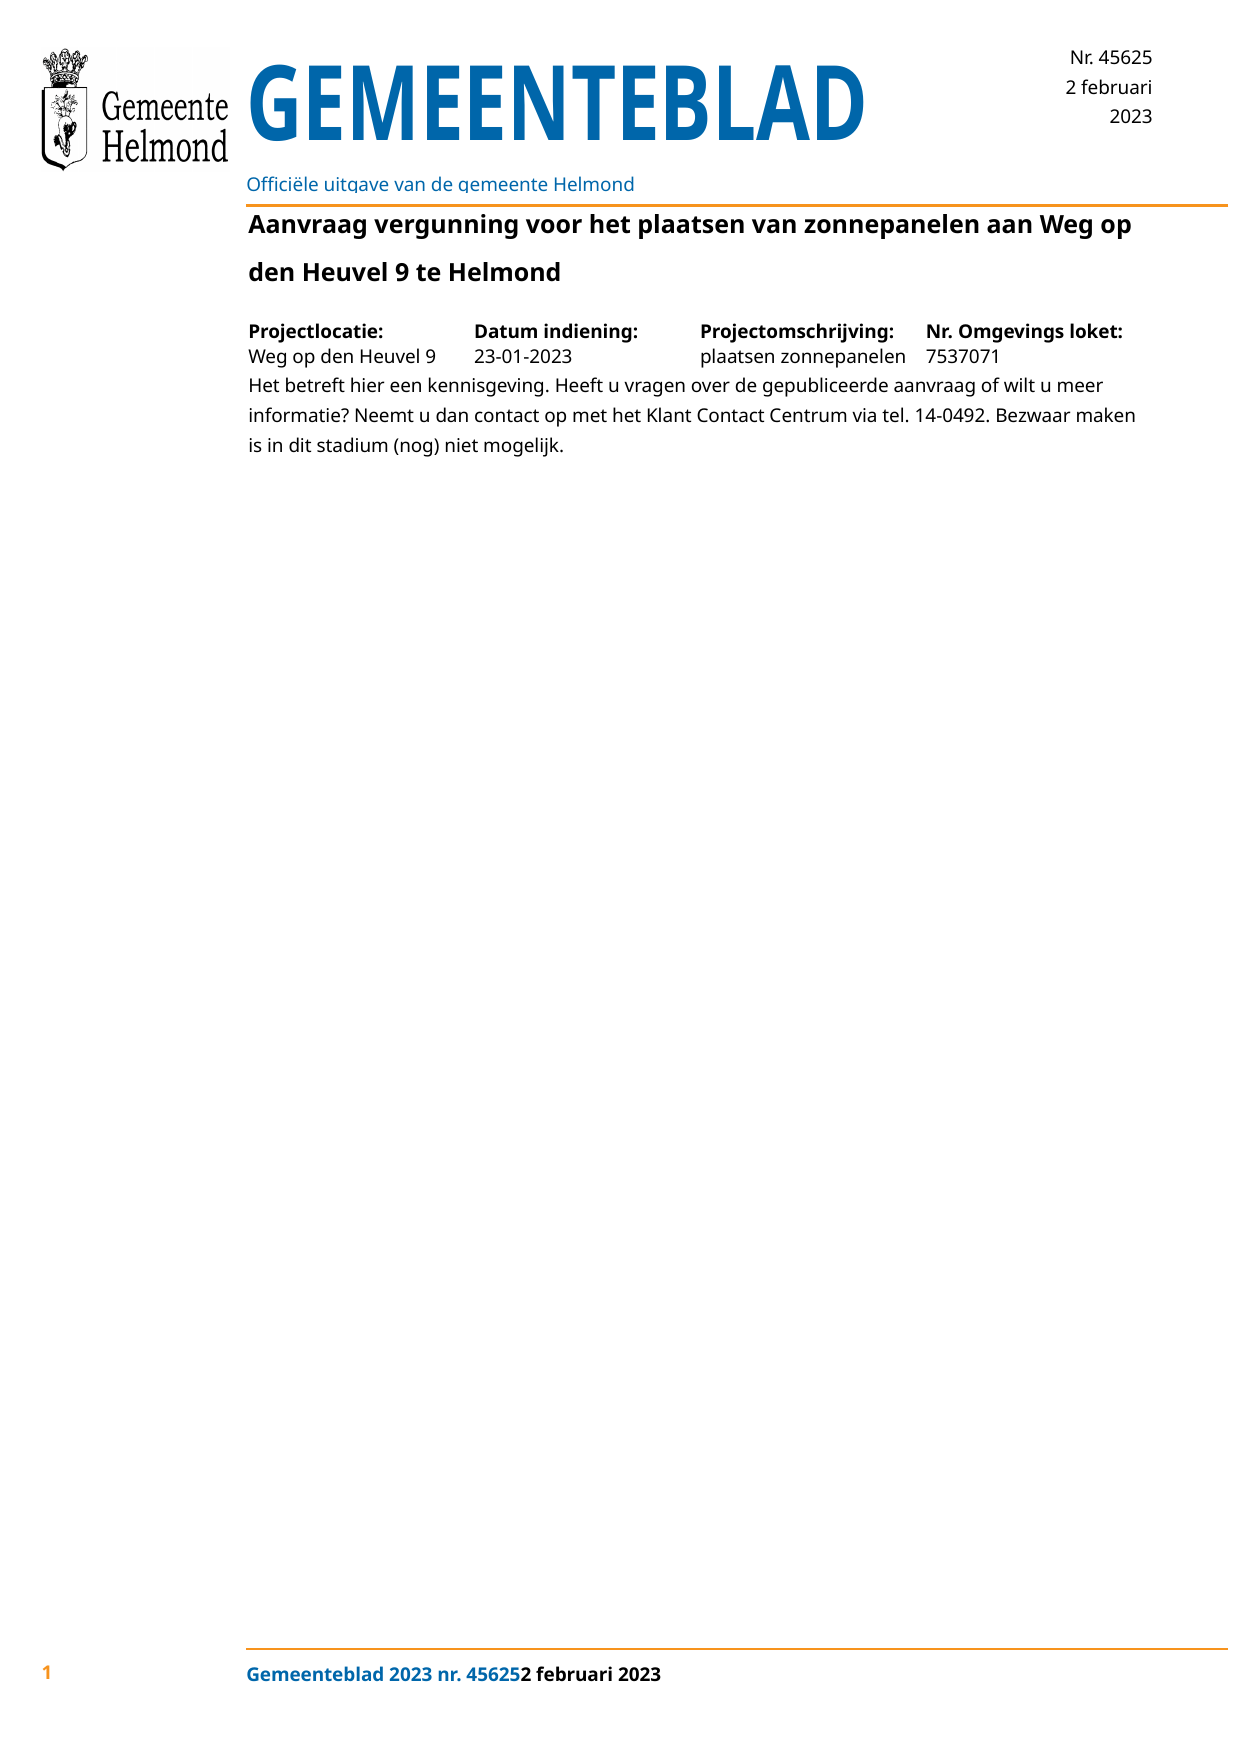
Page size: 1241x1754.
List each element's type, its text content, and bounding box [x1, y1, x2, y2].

table_cell plaatsen zonnepanelen [700, 344, 926, 369]
table_header Projectlocatie: [248, 318, 474, 344]
text Aanvraag vergunning voor het plaatsen van zonnepanelen aan Weg op den Heuvel 9 te Helmond [248, 207, 1152, 288]
table_header Projectomschrijving: [700, 318, 926, 344]
text Het betreft hier een kennisgeving. Heeft u vragen over de gepubliceerde aanvraag of wilt u meer informatie? Neemt u dan contact op met het Klant Contact Centrum via tel. 14-0492. Bezwaar maken is in dit stadium (nog) niet mogelijk. [248, 373, 1152, 458]
table_header Datum indiening: [474, 318, 700, 344]
table_cell 23-01-2023 [474, 344, 700, 369]
table_header Nr. Omgevings loket: [926, 318, 1152, 344]
table_cell 7537071 [926, 344, 1152, 369]
table_cell Weg op den Heuvel 9 [248, 344, 474, 369]
picture [41, 47, 231, 172]
